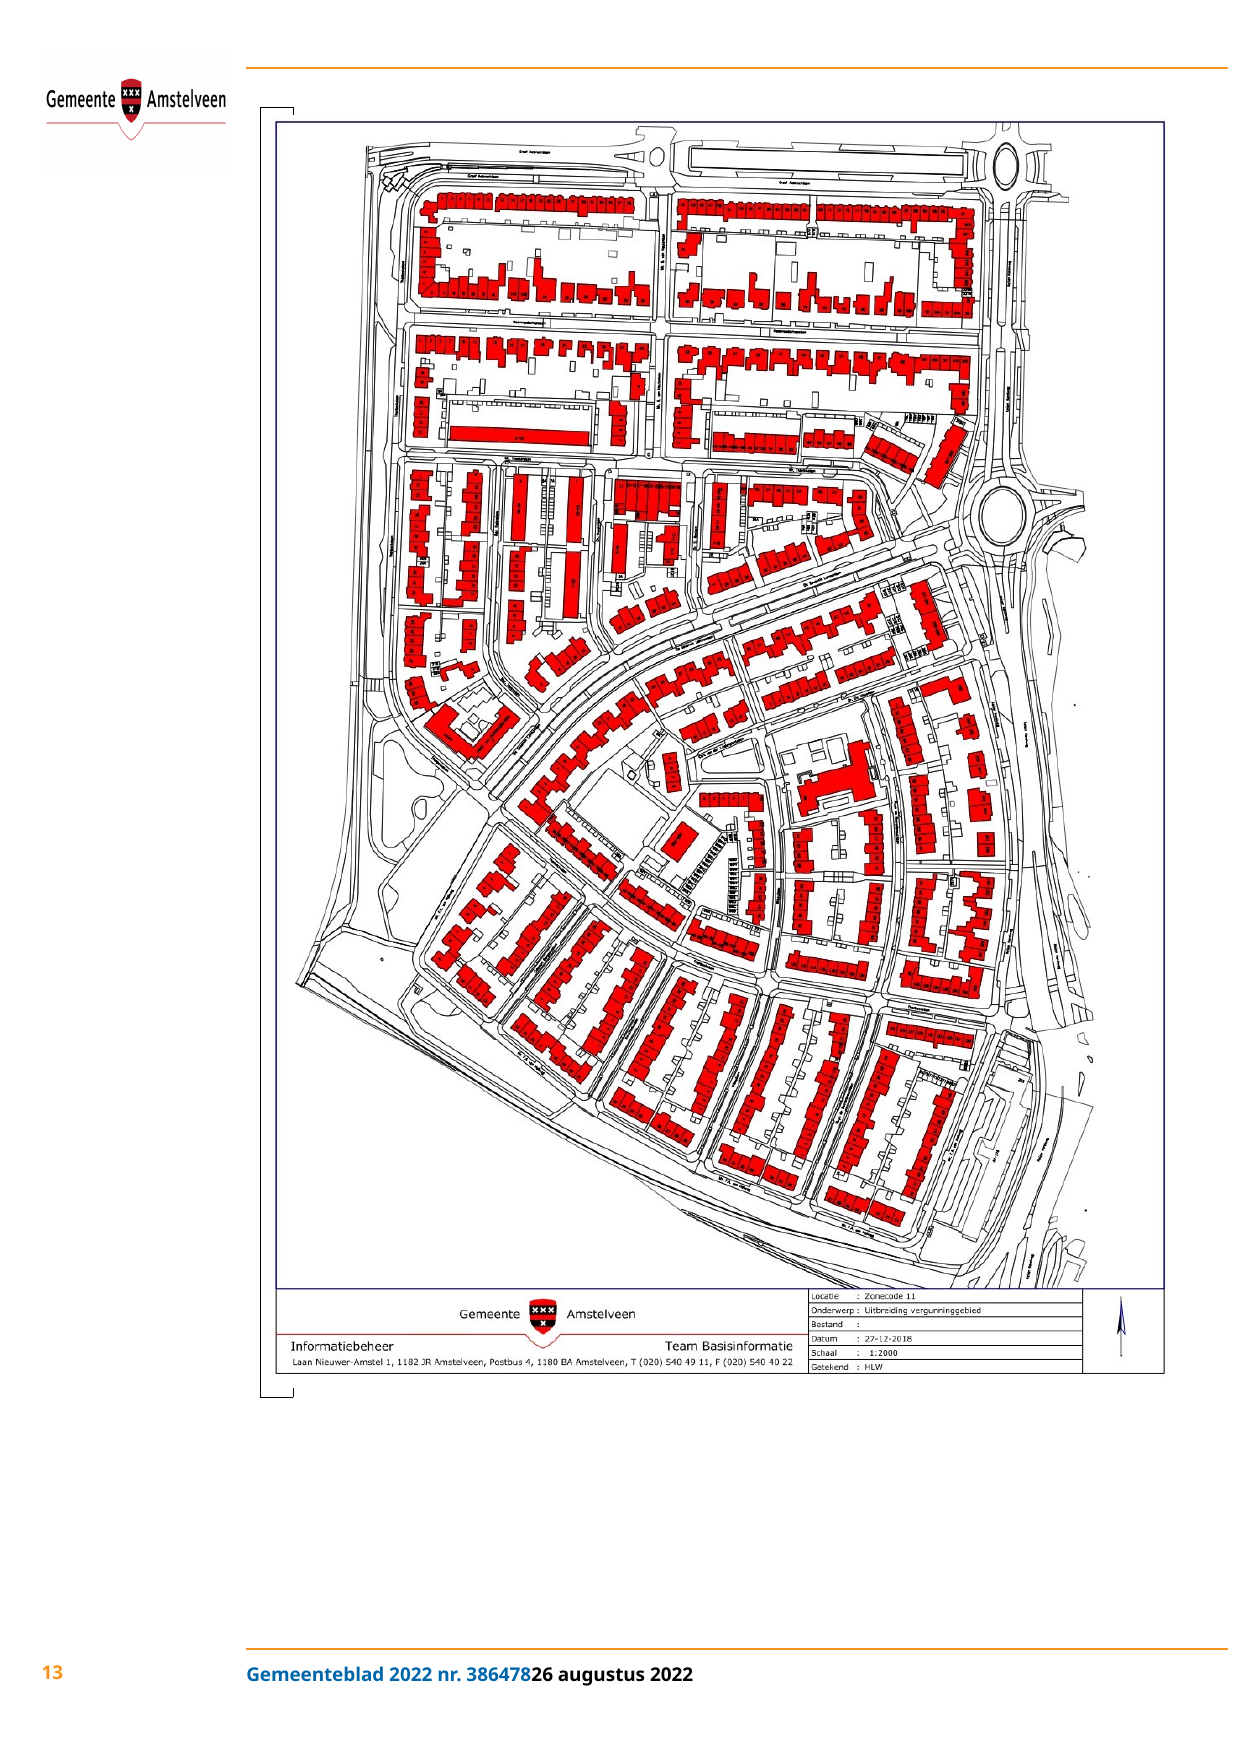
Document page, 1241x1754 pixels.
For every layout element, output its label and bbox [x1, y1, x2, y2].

picture [41, 47, 231, 172]
picture [268, 115, 1173, 1388]
